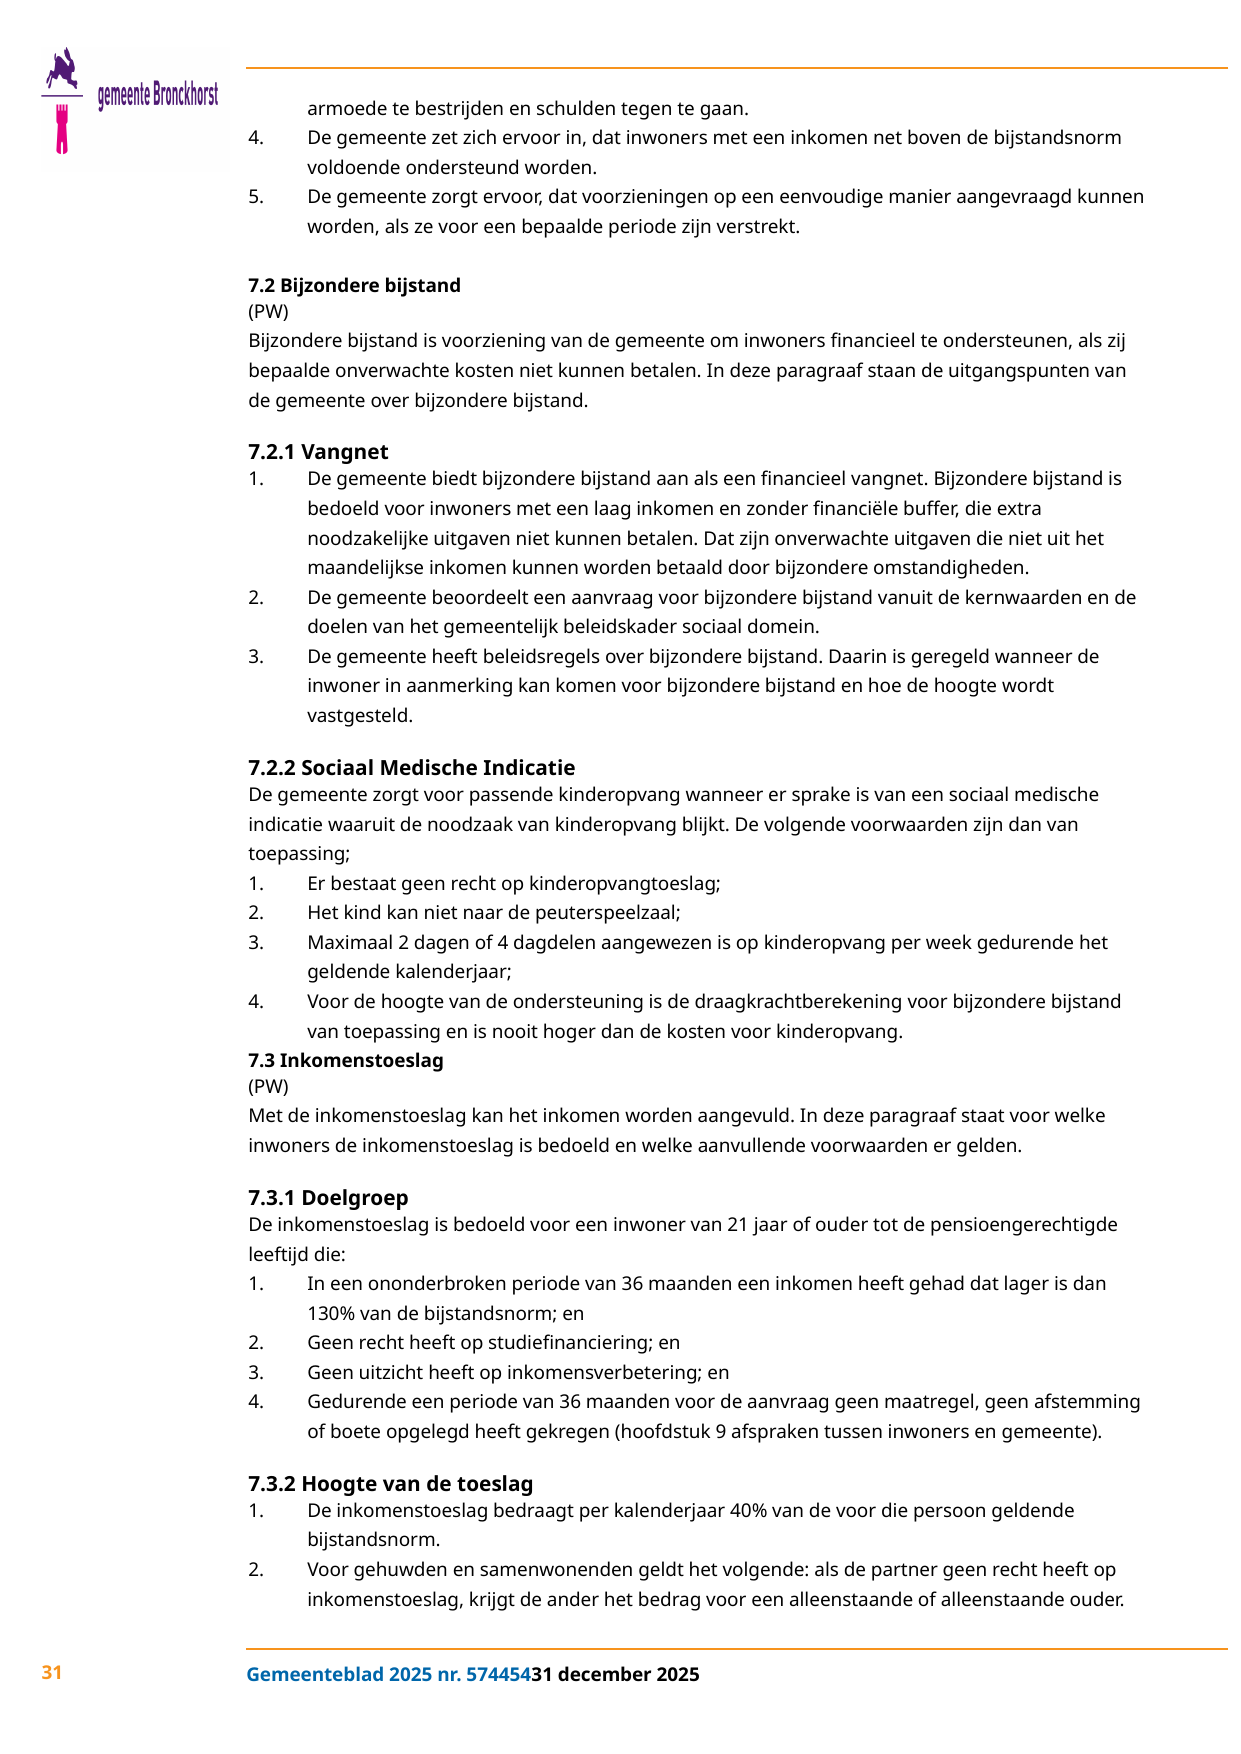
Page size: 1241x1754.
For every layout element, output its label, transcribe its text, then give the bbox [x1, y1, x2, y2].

list Het kind kan niet naar de peuterspeelzaal; [248, 899, 1152, 925]
list De gemeente zet zich ervoor in, dat inwoners met een inkomen net boven de bijstandsnorm voldoende ondersteund worden. [248, 124, 1152, 180]
list Gedurende een periode van 36 maanden voor de aanvraag geen maatregel, geen afstemming of boete opgelegd heeft gekregen (hoofdstuk 9 afspraken tussen inwoners en gemeente). [248, 1389, 1152, 1444]
text 7.2.2 Sociaal Medische Indicatie [248, 753, 1152, 781]
list Voor gehuwden en samenwonenden geldt het volgende: als de partner geen recht heeft op inkomenstoeslag, krijgt de ander het bedrag voor een alleenstaande of alleenstaande ouder. [248, 1556, 1152, 1612]
text Bijzondere bijstand is voorziening van de gemeente om inwoners financieel te ondersteunen, als zij bepaalde onverwachte kosten niet kunnen betalen. In deze paragraaf staan de uitgangspunten van de gemeente over bijzondere bijstand. [248, 328, 1152, 412]
list De gemeente zorgt ervoor, dat voorzieningen op een eenvoudige manier aangevraagd kunnen worden, als ze voor een bepaalde periode zijn verstrekt. [248, 183, 1152, 239]
text 7.2.1 Vangnet [248, 437, 1152, 466]
text De gemeente zorgt voor passende kinderopvang wanneer er sprake is van een sociaal medische indicatie waaruit de noodzaak van kinderopvang blijkt. De volgende voorwaarden zijn dan van toepassing; [248, 781, 1152, 866]
list Geen recht heeft op studiefinanciering; en [248, 1329, 1152, 1355]
list Geen uitzicht heeft op inkomensverbetering; en [248, 1359, 1152, 1385]
list De gemeente beoordeelt een aanvraag voor bijzondere bijstand vanuit de kernwaarden en de doelen van het gemeentelijk beleidskader sociaal domein. [248, 584, 1152, 639]
text 7.3.1 Doelgroep [248, 1183, 1152, 1211]
picture [41, 47, 231, 172]
list armoede te bestrijden en schulden tegen te gaan. [248, 95, 1152, 121]
text 7.2 Bijzondere bijstand [248, 272, 1152, 298]
text 7.3 Inkomenstoeslag [248, 1047, 1152, 1073]
list De inkomenstoeslag bedraagt per kalenderjaar 40% van de voor die persoon geldende bijstandsnorm. [248, 1497, 1152, 1552]
text (PW) [248, 298, 1152, 324]
list In een ononderbroken periode van 36 maanden een inkomen heeft gehad dat lager is dan 130% van de bijstandsnorm; en [248, 1270, 1152, 1326]
list Voor de hoogte van de ondersteuning is de draagkrachtberekening voor bijzondere bijstand van toepassing en is nooit hoger dan de kosten voor kinderopvang. [248, 988, 1152, 1043]
list De gemeente biedt bijzondere bijstand aan als een financieel vangnet. Bijzondere bijstand is bedoeld voor inwoners met een laag inkomen en zonder financiële buffer, die extra noodzakelijke uitgaven niet kunnen betalen. Dat zijn onverwachte uitgaven die niet uit het maandelijkse inkomen kunnen worden betaald door bijzondere omstandigheden. [248, 466, 1152, 580]
text De inkomenstoeslag is bedoeld voor een inwoner van 21 jaar of ouder tot de pensioengerechtigde leeftijd die: [248, 1211, 1152, 1266]
text Met de inkomenstoeslag kan het inkomen worden aangevuld. In deze paragraaf staat voor welke inwoners de inkomenstoeslag is bedoeld en welke aanvullende voorwaarden er gelden. [248, 1103, 1152, 1158]
list De gemeente heeft beleidsregels over bijzondere bijstand. Daarin is geregeld wanneer de inwoner in aanmerking kan komen voor bijzondere bijstand en hoe de hoogte wordt vastgesteld. [248, 643, 1152, 728]
text (PW) [248, 1073, 1152, 1099]
list Maximaal 2 dagen of 4 dagdelen aangewezen is op kinderopvang per week gedurende het geldende kalenderjaar; [248, 929, 1152, 984]
text 7.3.2 Hoogte van de toeslag [248, 1469, 1152, 1497]
list Er bestaat geen recht op kinderopvangtoeslag; [248, 870, 1152, 896]
